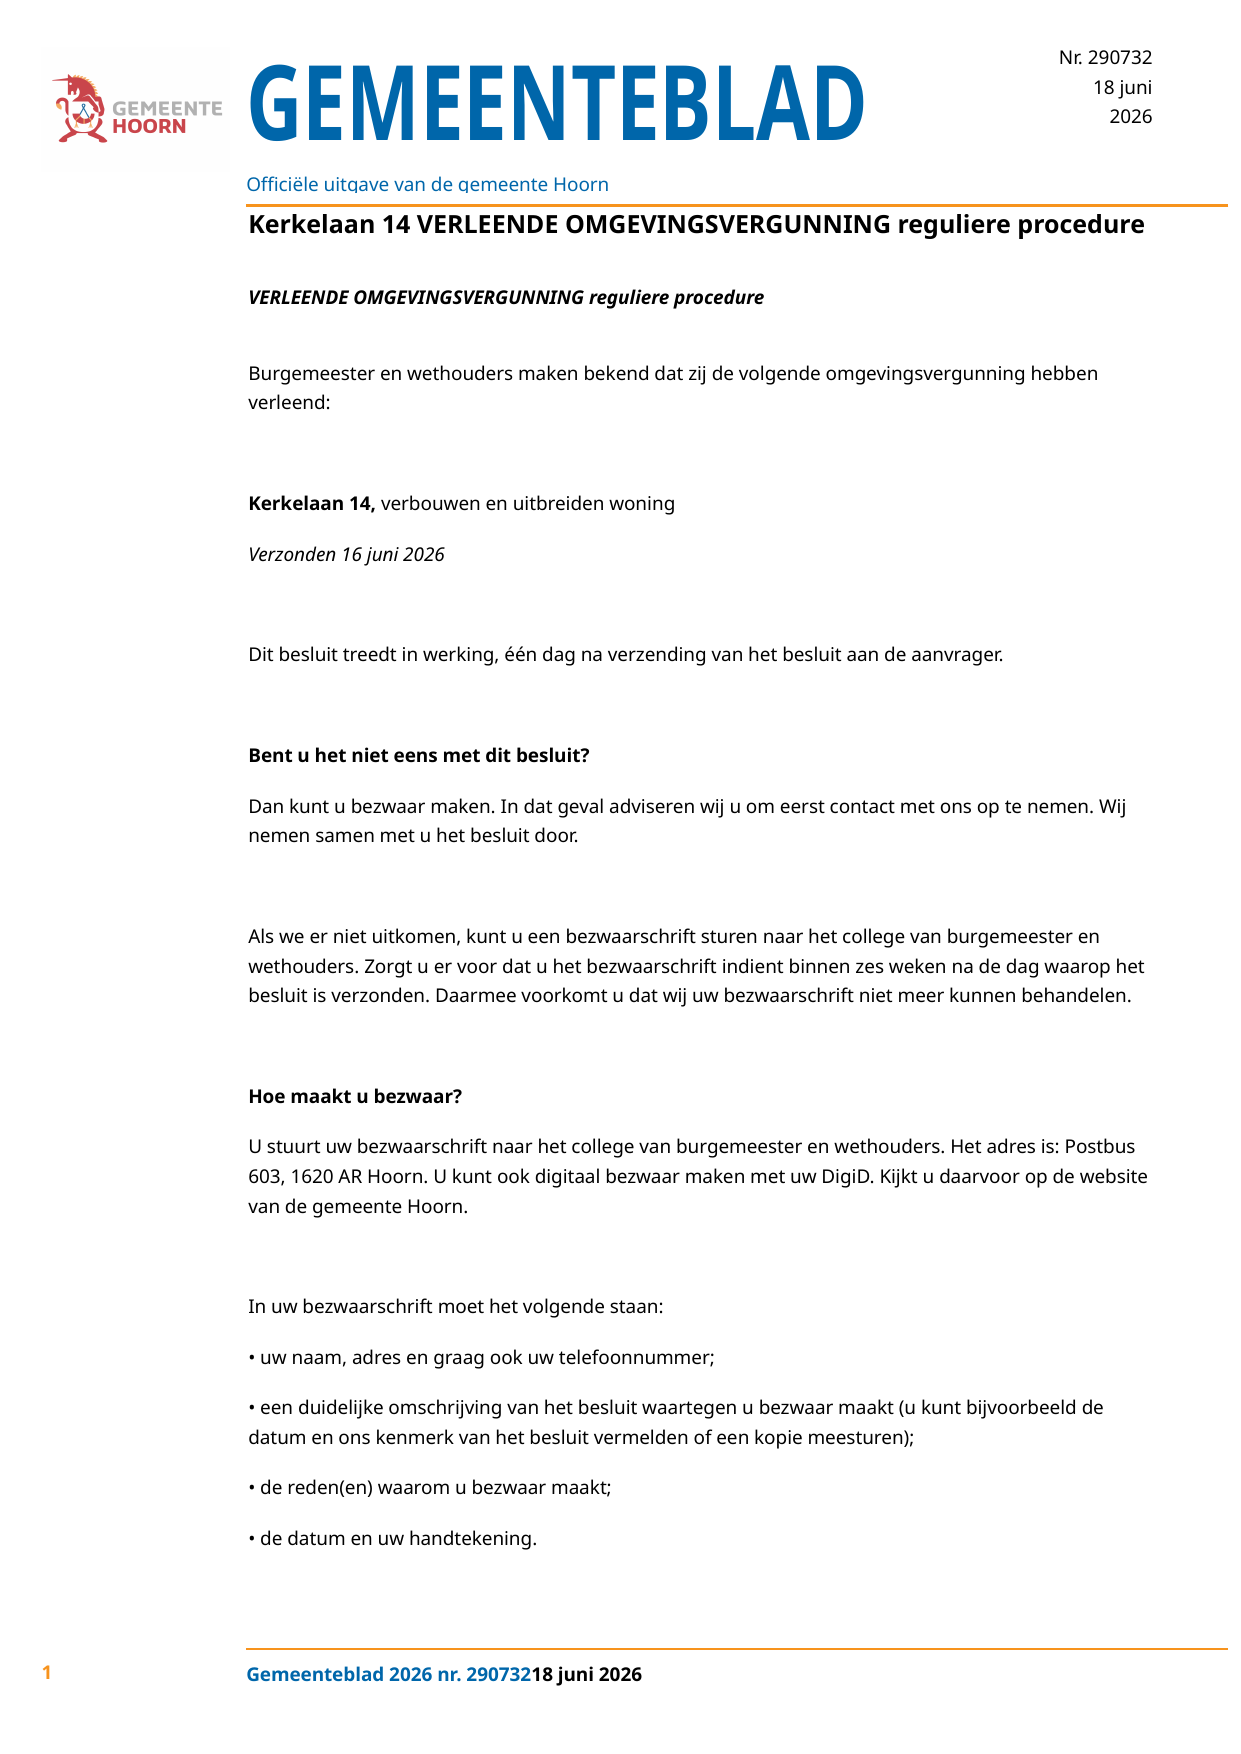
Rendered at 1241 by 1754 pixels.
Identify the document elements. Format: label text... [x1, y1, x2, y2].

text Dan kunt u bezwaar maken. In dat geval adviseren wij u om eerst contact met ons op te nemen. Wij nemen samen met u het besluit door. [248, 793, 1152, 848]
text Dit besluit treedt in werking, één dag na verzending van het besluit aan de aanvrager. [248, 642, 1152, 667]
text • een duidelijke omschrijving van het besluit waartegen u bezwaar maakt (u kunt bijvoorbeeld de datum en ons kenmerk van het besluit vermelden of een kopie meesturen); [248, 1394, 1152, 1450]
text Burgemeester en wethouders maken bekend dat zij de volgende omgevingsvergunning hebben verleend: [248, 360, 1152, 415]
text • de datum en uw handtekening. [248, 1525, 1152, 1551]
text In uw bezwaarschrift moet het volgende staan: [248, 1294, 1152, 1319]
text Kerkelaan 14, verbouwen en uitbreiden woning [248, 490, 1152, 516]
text U stuurt uw bezwaarschrift naar het college van burgemeester en wethouders. Het adres is: Postbus 603, 1620 AR Hoorn. U kunt ook digitaal bezwaar maken met uw DigiD. Kijkt u daarvoor op de website van de gemeente Hoorn. [248, 1134, 1152, 1219]
picture [41, 47, 231, 172]
text Verzonden 16 juni 2026 [248, 541, 1152, 567]
text Hoe maakt u bezwaar? [248, 1083, 1152, 1109]
text Bent u het niet eens met dit besluit? [248, 742, 1152, 768]
text VERLEENDE OMGEVINGSVERGUNNING reguliere procedure [248, 284, 1152, 309]
text Als we er niet uitkomen, kunt u een bezwaarschrift sturen naar het college van burgemeester en wethouders. Zorgt u er voor dat u het bezwaarschrift indient binnen zes weken na de dag waarop het besluit is verzonden. Daarmee voorkomt u dat wij uw bezwaarschrift niet meer kunnen behandelen. [248, 923, 1152, 1008]
text • uw naam, adres en graag ook uw telefoonnummer; [248, 1344, 1152, 1370]
text Kerkelaan 14 VERLEENDE OMGEVINGSVERGUNNING reguliere procedure [248, 207, 1152, 241]
text • de reden(en) waarom u bezwaar maakt; [248, 1474, 1152, 1500]
